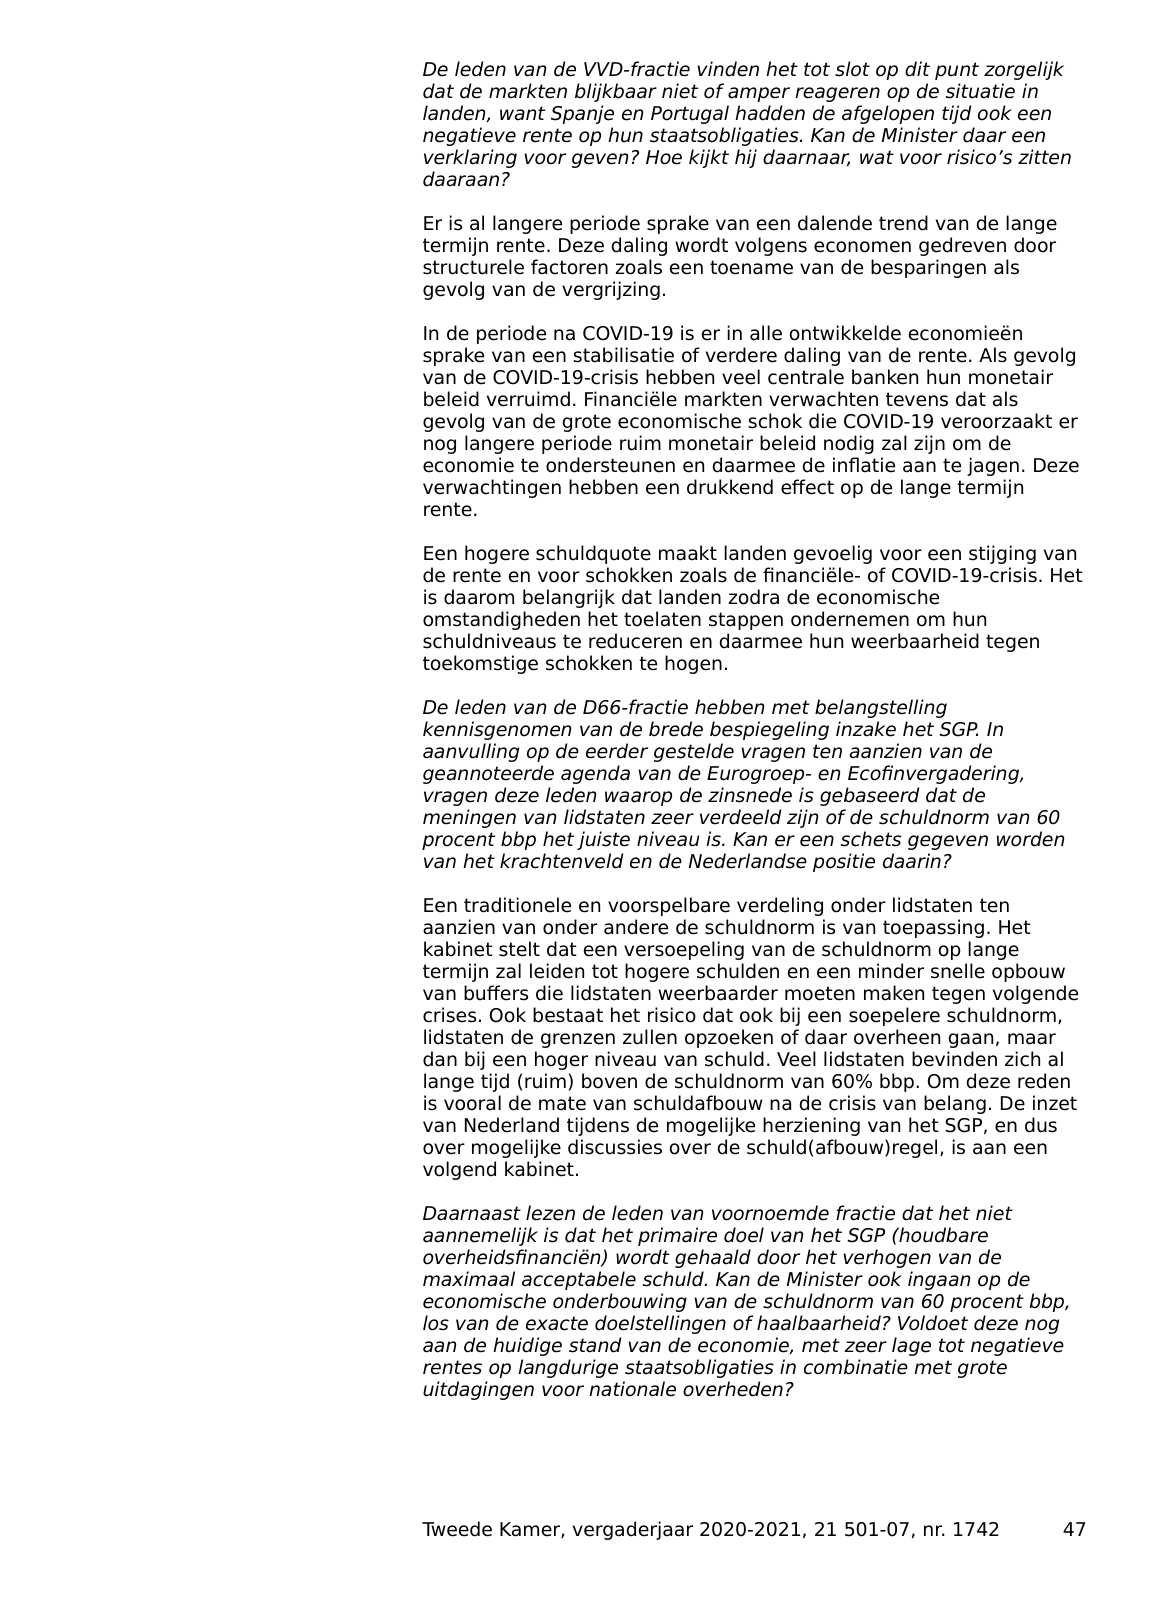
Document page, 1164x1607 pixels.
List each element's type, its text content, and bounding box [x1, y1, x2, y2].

text Een traditionele en voorspelbare verdeling onder lidstaten ten aanzien van onder andere de schuldnorm is van toepassing. Het kabinet stelt dat een versoepeling van de schuldnorm op lange termijn zal leiden tot hogere schulden en een minder snelle opbouw van buffers die lidstaten weerbaarder moeten maken tegen volgende crises. Ook bestaat het risico dat ook bij een soepelere schuldnorm, lidstaten de grenzen zullen opzoeken of daar overheen gaan, maar dan bij een hoger niveau van schuld. Veel lidstaten bevinden zich al lange tijd (ruim) boven de schuldnorm van 60% bbp. Om deze reden is vooral de mate van schuldafbouw na de crisis van belang. De inzet van Nederland tijdens de mogelijke herziening van het SGP, en dus over mogelijke discussies over de schuld(afbouw)regel, is aan een volgend kabinet. [422, 895, 1087, 1181]
text Een hogere schuldquote maakt landen gevoelig voor een stijging van de rente en voor schokken zoals de financiële- of COVID-19-crisis. Het is daarom belangrijk dat landen zodra de economische omstandigheden het toelaten stappen ondernemen om hun schuldniveaus te reduceren en daarmee hun weerbaarheid tegen toekomstige schokken te hogen. [422, 543, 1087, 675]
text De leden van de VVD-fractie vinden het tot slot op dit punt zorgelijk dat de markten blijkbaar niet of amper reageren op de situatie in landen, want Spanje en Portugal hadden de afgelopen tijd ook een negatieve rente op hun staatsobligaties. Kan de Minister daar een verklaring voor geven? Hoe kijkt hij daarnaar, wat voor risico’s zitten daaraan? [422, 59, 1087, 191]
text De leden van de D66-fractie hebben met belangstelling kennisgenomen van de brede bespiegeling inzake het SGP. In aanvulling op de eerder gestelde vragen ten aanzien van de geannoteerde agenda van de Eurogroep- en Ecofinvergadering, vragen deze leden waarop de zinsnede is gebaseerd dat de meningen van lidstaten zeer verdeeld zijn of de schuldnorm van 60 procent bbp het juiste niveau is. Kan er een schets gegeven worden van het krachtenveld en de Nederlandse positie daarin? [422, 697, 1087, 873]
text Daarnaast lezen de leden van voornoemde fractie dat het niet aannemelijk is dat het primaire doel van het SGP (houdbare overheidsfinanciën) wordt gehaald door het verhogen van de maximaal acceptabele schuld. Kan de Minister ook ingaan op de economische onderbouwing van de schuldnorm van 60 procent bbp, los van de exacte doelstellingen of haalbaarheid? Voldoet deze nog aan de huidige stand van de economie, met zeer lage tot negatieve rentes op langdurige staatsobligaties in combinatie met grote uitdagingen voor nationale overheden? [422, 1203, 1087, 1401]
text Er is al langere periode sprake van een dalende trend van de lange termijn rente. Deze daling wordt volgens economen gedreven door structurele factoren zoals een toename van de besparingen als gevolg van de vergrijzing. [422, 213, 1087, 301]
text In de periode na COVID-19 is er in alle ontwikkelde economieën sprake van een stabilisatie of verdere daling van de rente. Als gevolg van de COVID-19-crisis hebben veel centrale banken hun monetair beleid verruimd. Financiële markten verwachten tevens dat als gevolg van de grote economische schok die COVID-19 veroorzaakt er nog langere periode ruim monetair beleid nodig zal zijn om de economie te ondersteunen en daarmee de inflatie aan te jagen. Deze verwachtingen hebben een drukkend effect op de lange termijn rente. [422, 323, 1087, 521]
